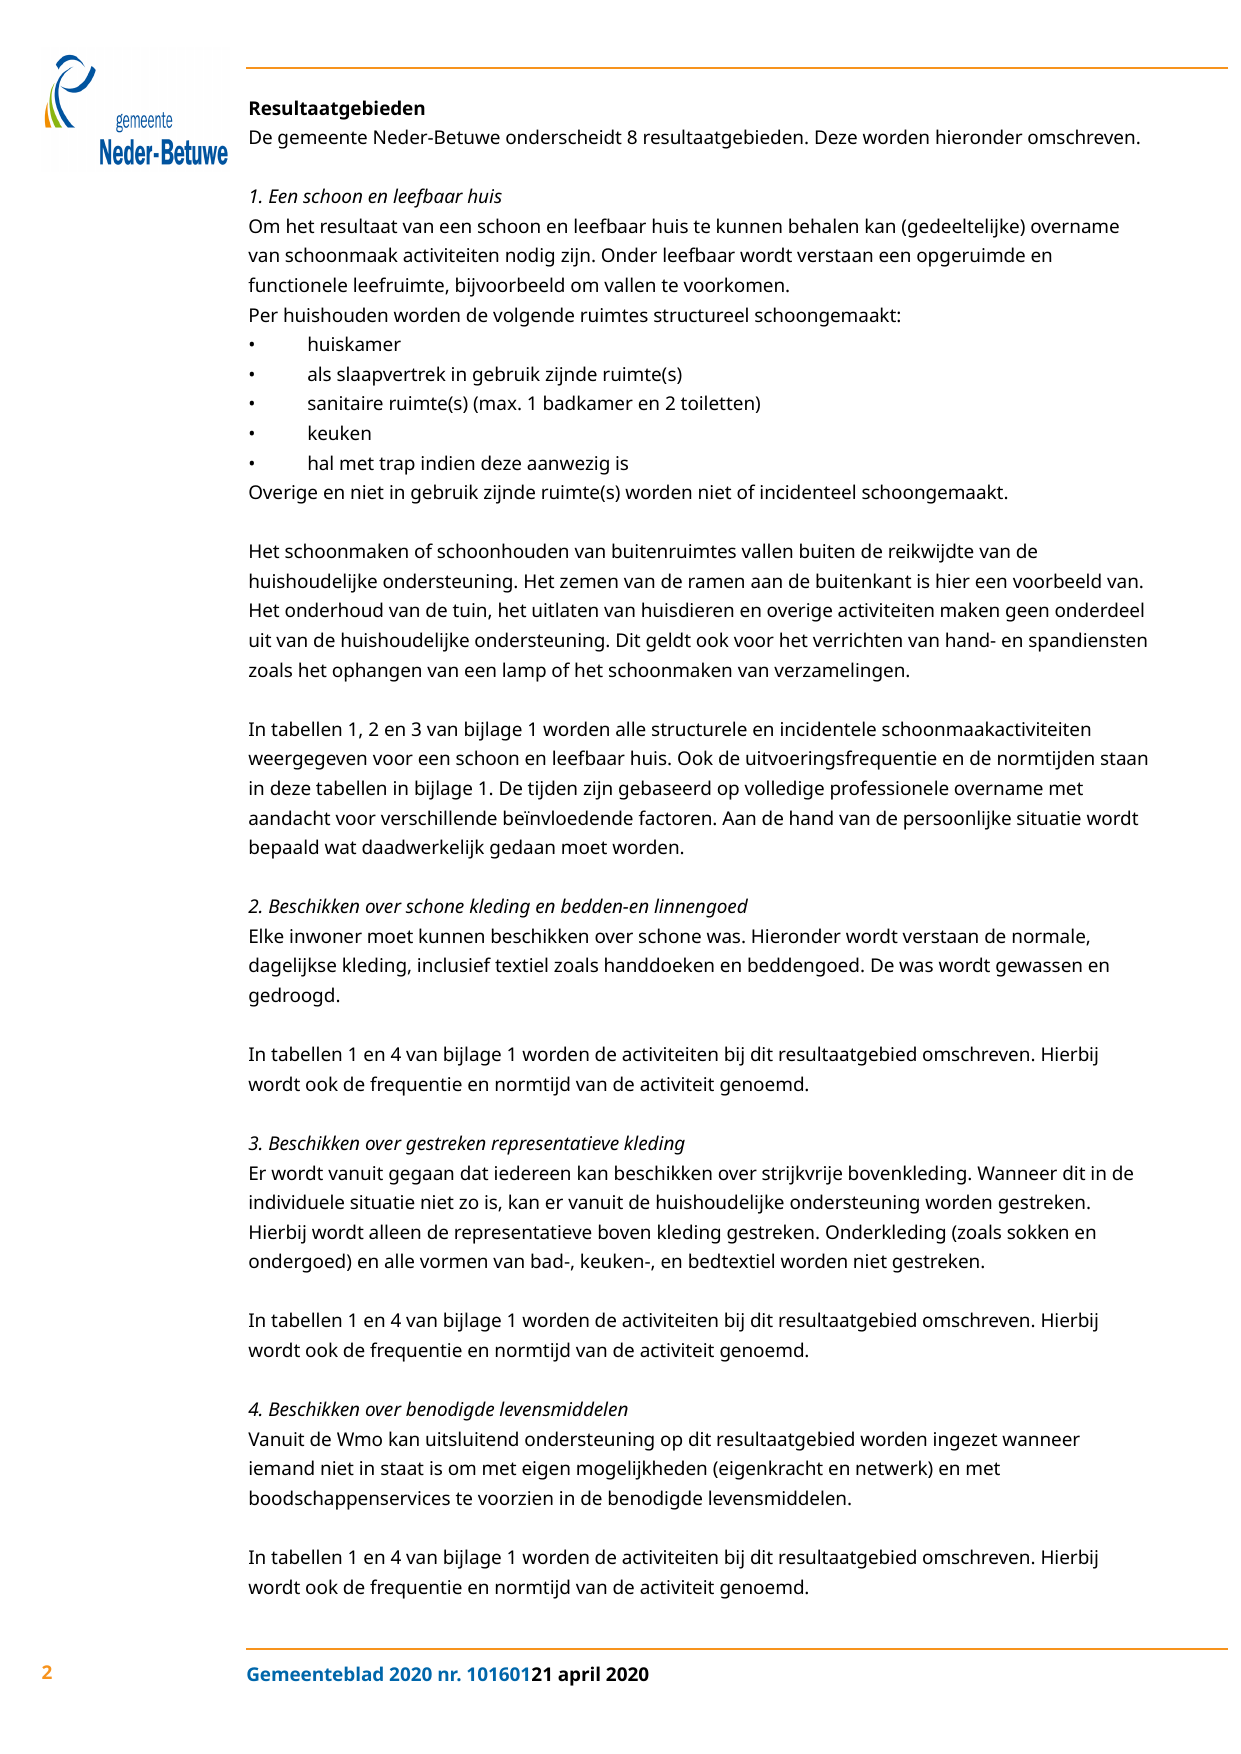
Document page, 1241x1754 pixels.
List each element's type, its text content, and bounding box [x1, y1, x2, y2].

text In tabellen 1 en 4 van bijlage 1 worden de activiteiten bij dit resultaatgebied omschreven. Hierbij wordt ook de frequentie en normtijd van de activiteit genoemd. [248, 1041, 1152, 1097]
list sanitaire ruimte(s) (max. 1 badkamer en 2 toiletten) [248, 391, 1152, 416]
list keuken [248, 420, 1152, 446]
text Elke inwoner moet kunnen beschikken over schone was. Hieronder wordt verstaan de normale, dagelijkse kleding, inclusief textiel zoals handdoeken en beddengoed. De was wordt gewassen en gedroogd. [248, 923, 1152, 1008]
list huiskamer [248, 331, 1152, 357]
text 2. Beschikken over schone kleding en bedden-en linnengoed [248, 893, 1152, 919]
text Per huishouden worden de volgende ruimtes structureel schoongemaakt: [248, 302, 1152, 328]
text In tabellen 1 en 4 van bijlage 1 worden de activiteiten bij dit resultaatgebied omschreven. Hierbij wordt ook de frequentie en normtijd van de activiteit genoemd. [248, 1544, 1152, 1600]
text Het onderhoud van de tuin, het uitlaten van huisdieren en overige activiteiten maken geen onderdeel uit van de huishoudelijke ondersteuning. Dit geldt ook voor het verrichten van hand- en spandiensten zoals het ophangen van een lamp of het schoonmaken van verzamelingen. [248, 598, 1152, 683]
text Overige en niet in gebruik zijnde ruimte(s) worden niet of incidenteel schoongemaakt. [248, 479, 1152, 505]
text 4. Beschikken over benodigde levensmiddelen [248, 1396, 1152, 1422]
list als slaapvertrek in gebruik zijnde ruimte(s) [248, 361, 1152, 387]
text Er wordt vanuit gegaan dat iedereen kan beschikken over strijkvrije bovenkleding. Wanneer dit in de individuele situatie niet zo is, kan er vanuit de huishoudelijke ondersteuning worden gestreken. Hierbij wordt alleen de representatieve boven kleding gestreken. Onderkleding (zoals sokken en ondergoed) en alle vormen van bad-, keuken-, en bedtextiel worden niet gestreken. [248, 1160, 1152, 1274]
text Om het resultaat van een schoon en leefbaar huis te kunnen behalen kan (gedeeltelijke) overname van schoonmaak activiteiten nodig zijn. Onder leefbaar wordt verstaan een opgeruimde en functionele leefruimte, bijvoorbeeld om vallen te voorkomen. [248, 213, 1152, 298]
list hal met trap indien deze aanwezig is [248, 450, 1152, 476]
text Resultaatgebieden [248, 95, 1152, 121]
text Het schoonmaken of schoonhouden van buitenruimtes vallen buiten de reikwijdte van de huishoudelijke ondersteuning. Het zemen van de ramen aan de buitenkant is hier een voorbeeld van. [248, 538, 1152, 594]
picture [41, 47, 231, 172]
text 1. Een schoon en leefbaar huis [248, 183, 1152, 209]
text 3. Beschikken over gestreken representatieve kleding [248, 1130, 1152, 1156]
text De gemeente Neder-Betuwe onderscheidt 8 resultaatgebieden. Deze worden hieronder omschreven. [248, 124, 1152, 150]
text Vanuit de Wmo kan uitsluitend ondersteuning op dit resultaatgebied worden ingezet wanneer iemand niet in staat is om met eigen mogelijkheden (eigenkracht en netwerk) en met boodschappenservices te voorzien in de benodigde levensmiddelen. [248, 1426, 1152, 1511]
text In tabellen 1 en 4 van bijlage 1 worden de activiteiten bij dit resultaatgebied omschreven. Hierbij wordt ook de frequentie en normtijd van de activiteit genoemd. [248, 1308, 1152, 1363]
text In tabellen 1, 2 en 3 van bijlage 1 worden alle structurele en incidentele schoonmaakactiviteiten weergegeven voor een schoon en leefbaar huis. Ook de uitvoeringsfrequentie en de normtijden staan in deze tabellen in bijlage 1. De tijden zijn gebaseerd op volledige professionele overname met aandacht voor verschillende beïnvloedende factoren. Aan de hand van de persoonlijke situatie wordt bepaald wat daadwerkelijk gedaan moet worden. [248, 716, 1152, 860]
